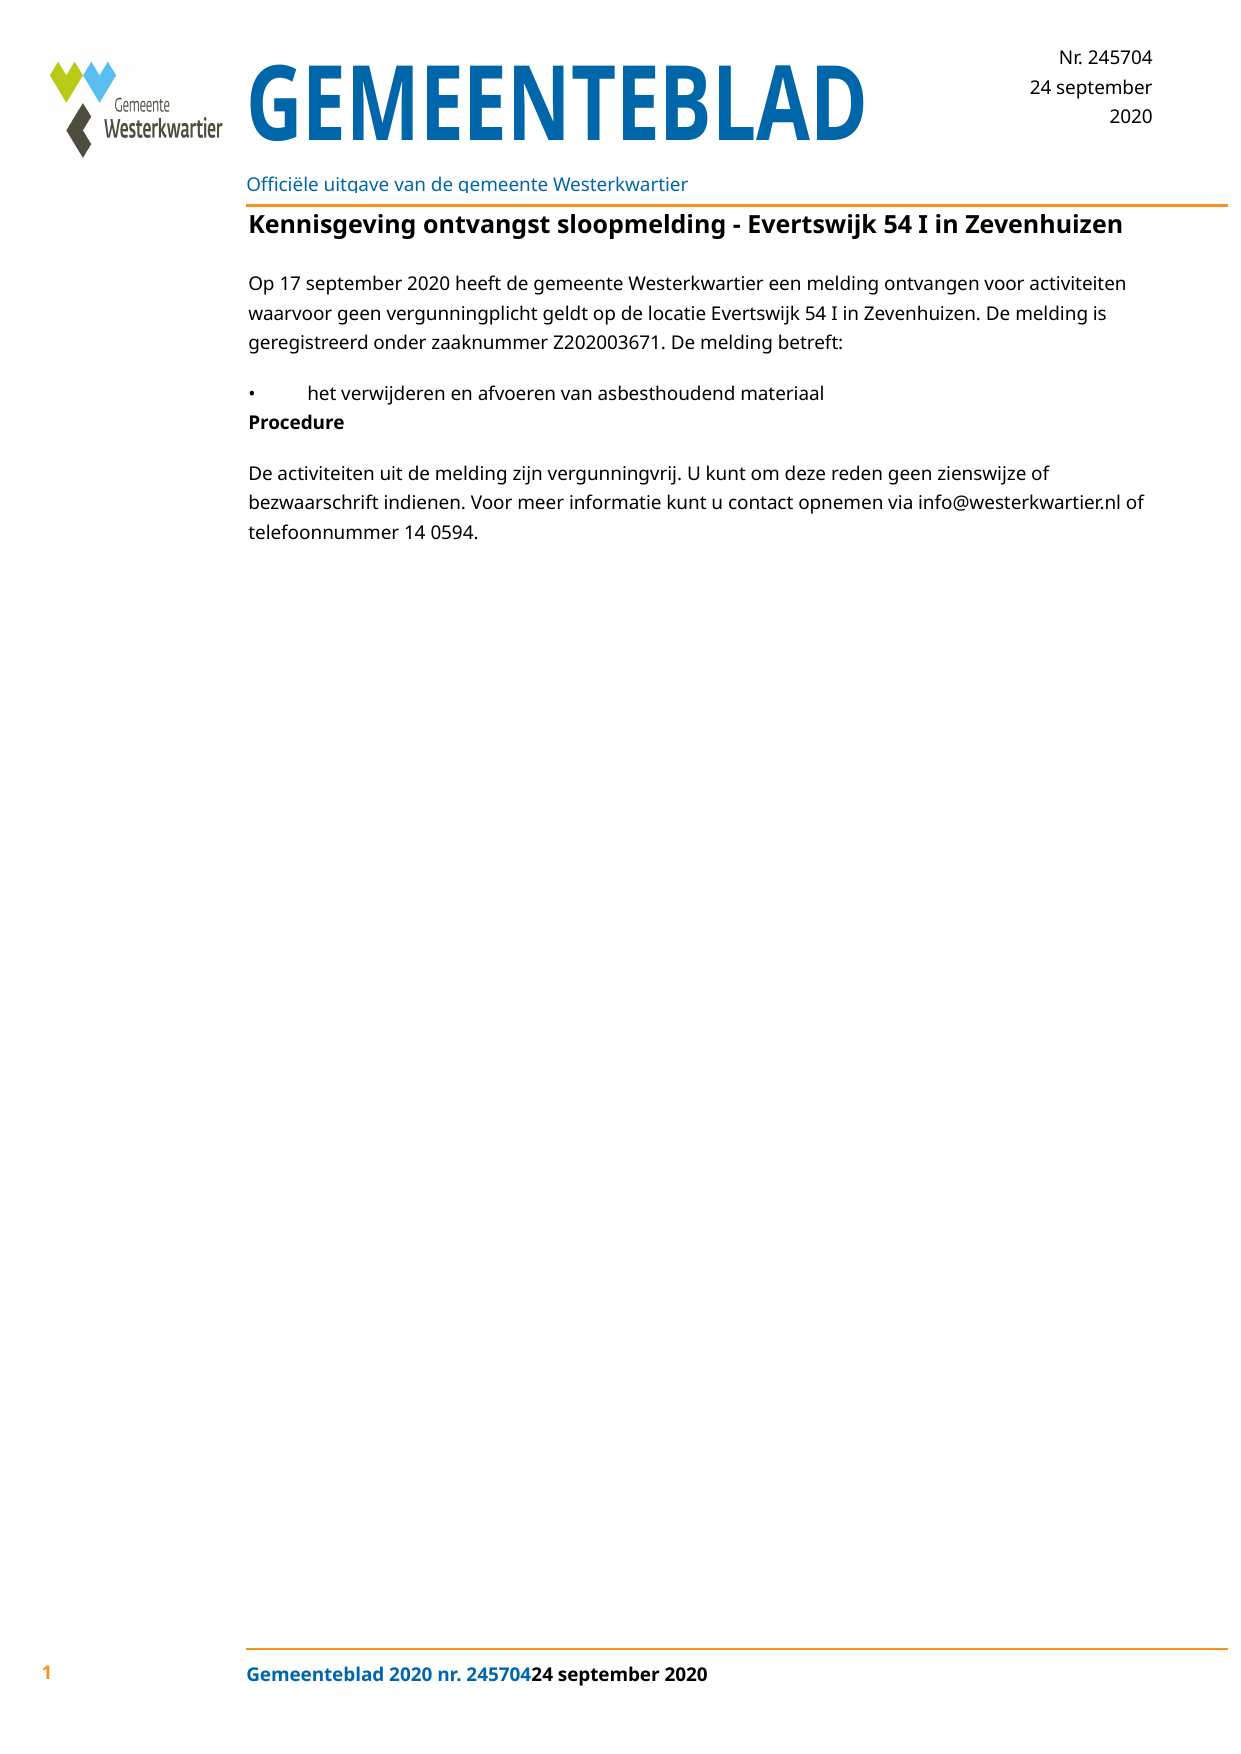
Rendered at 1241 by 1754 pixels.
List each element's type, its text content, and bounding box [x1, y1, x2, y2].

picture [41, 47, 231, 172]
text De activiteiten uit de melding zijn vergunningvrij. U kunt om deze reden geen zienswijze of bezwaarschrift indienen. Voor meer informatie kunt u contact opnemen via info@westerkwartier.nl of telefoonnummer 14 0594. [248, 460, 1152, 545]
text Kennisgeving ontvangst sloopmelding - Evertswijk 54 I in Zevenhuizen [248, 207, 1152, 241]
text Procedure [248, 409, 1152, 435]
text Op 17 september 2020 heeft de gemeente Westerkwartier een melding ontvangen voor activiteiten waarvoor geen vergunningplicht geldt op de locatie Evertswijk 54 I in Zevenhuizen. De melding is geregistreerd onder zaaknummer Z202003671. De melding betreft: [248, 270, 1152, 355]
list het verwijderen en afvoeren van asbesthoudend materiaal [248, 380, 1152, 406]
